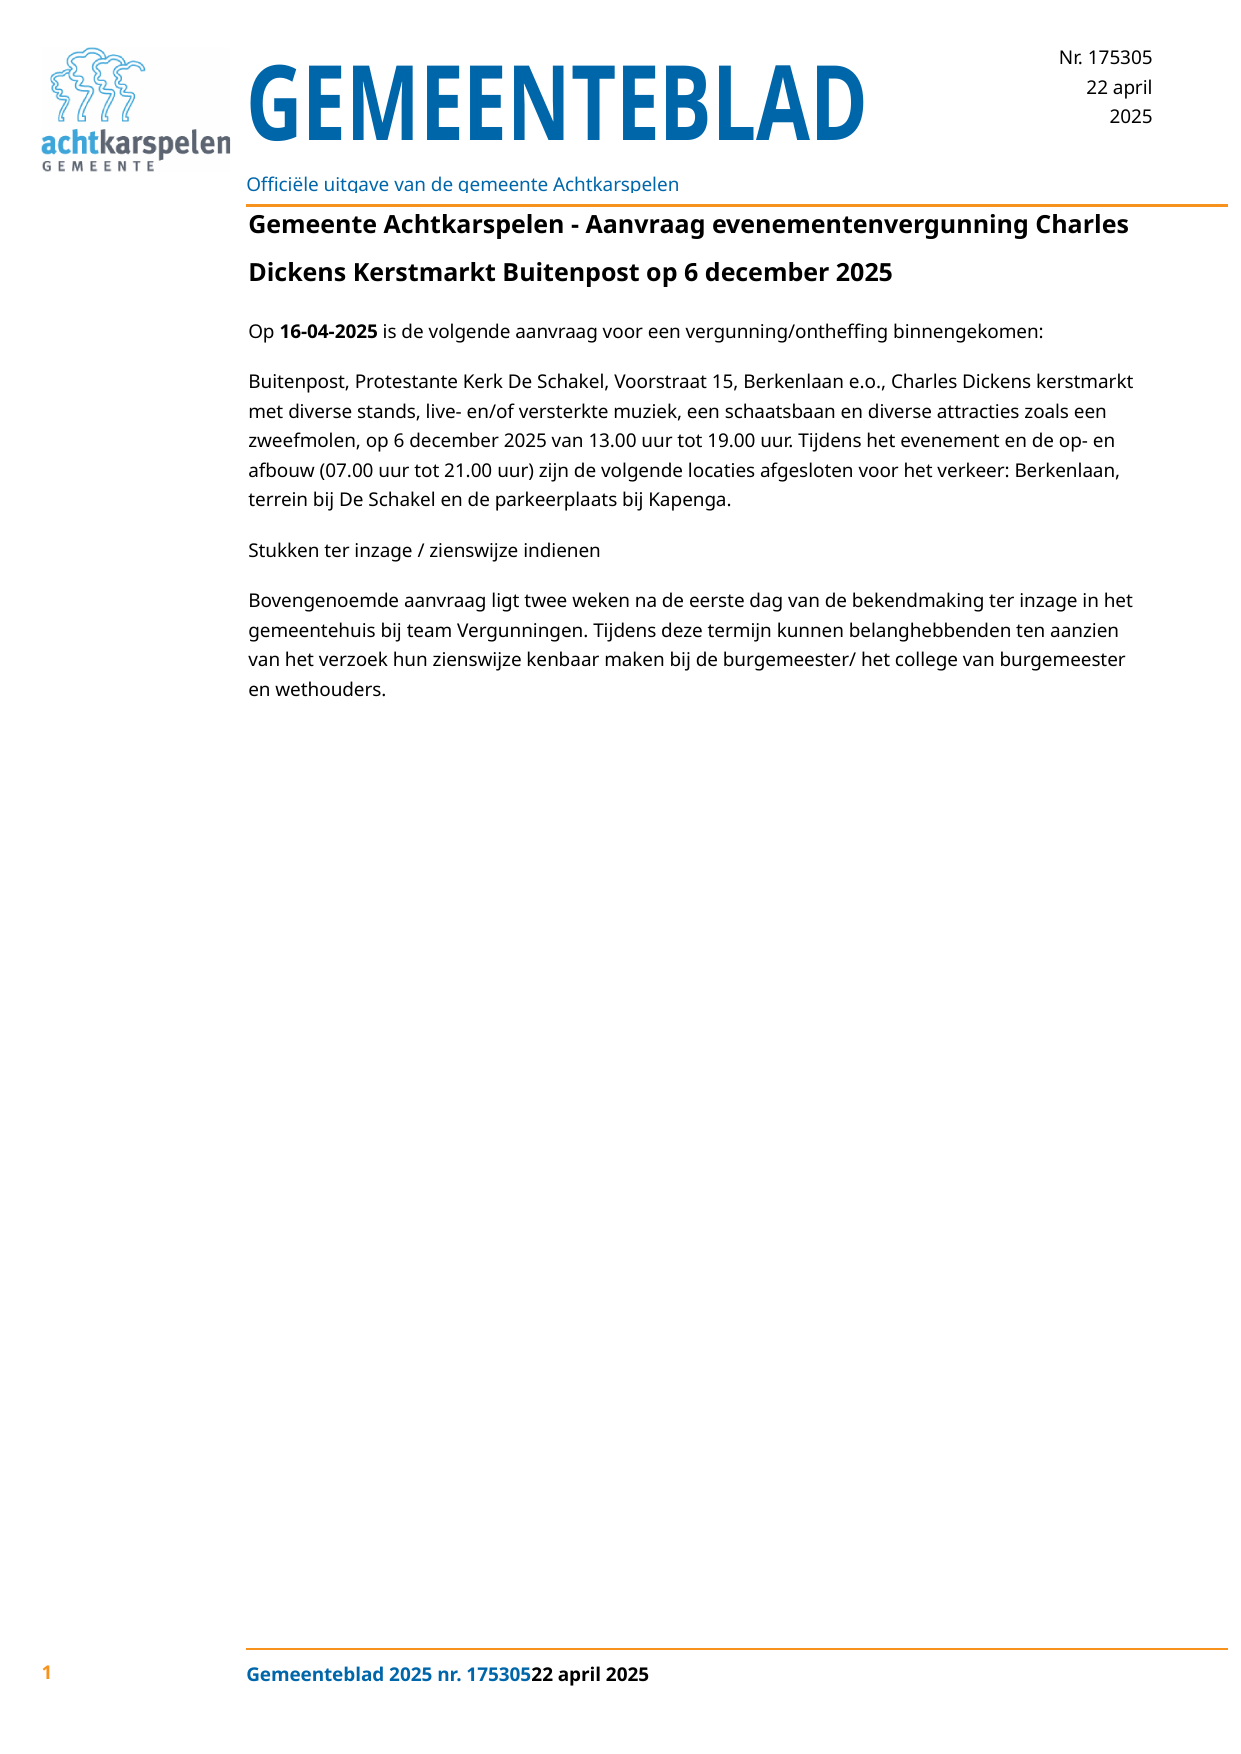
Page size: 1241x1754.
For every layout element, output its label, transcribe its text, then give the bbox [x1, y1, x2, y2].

text Stukken ter inzage / zienswijze indienen [248, 537, 1152, 563]
picture [41, 47, 231, 172]
text Buitenpost, Protestante Kerk De Schakel, Voorstraat 15, Berkenlaan e.o., Charles Dickens kerstmarkt met diverse stands, live- en/of versterkte muziek, een schaatsbaan en diverse attracties zoals een zweefmolen, op 6 december 2025 van 13.00 uur tot 19.00 uur. Tijdens het evenement en de op- en afbouw (07.00 uur tot 21.00 uur) zijn de volgende locaties afgesloten voor het verkeer: Berkenlaan, terrein bij De Schakel en de parkeerplaats bij Kapenga. [248, 368, 1152, 512]
text Bovengenoemde aanvraag ligt twee weken na de eerste dag van de bekendmaking ter inzage in het gemeentehuis bij team Vergunningen. Tijdens deze termijn kunnen belanghebbenden ten aanzien van het verzoek hun zienswijze kenbaar maken bij de burgemeester/ het college van burgemeester en wethouders. [248, 587, 1152, 702]
text Gemeente Achtkarspelen - Aanvraag evenementenvergunning Charles Dickens Kerstmarkt Buitenpost op 6 december 2025 [248, 207, 1152, 288]
text Op 16-04-2025 is de volgende aanvraag voor een vergunning/ontheffing binnengekomen: [248, 318, 1152, 344]
